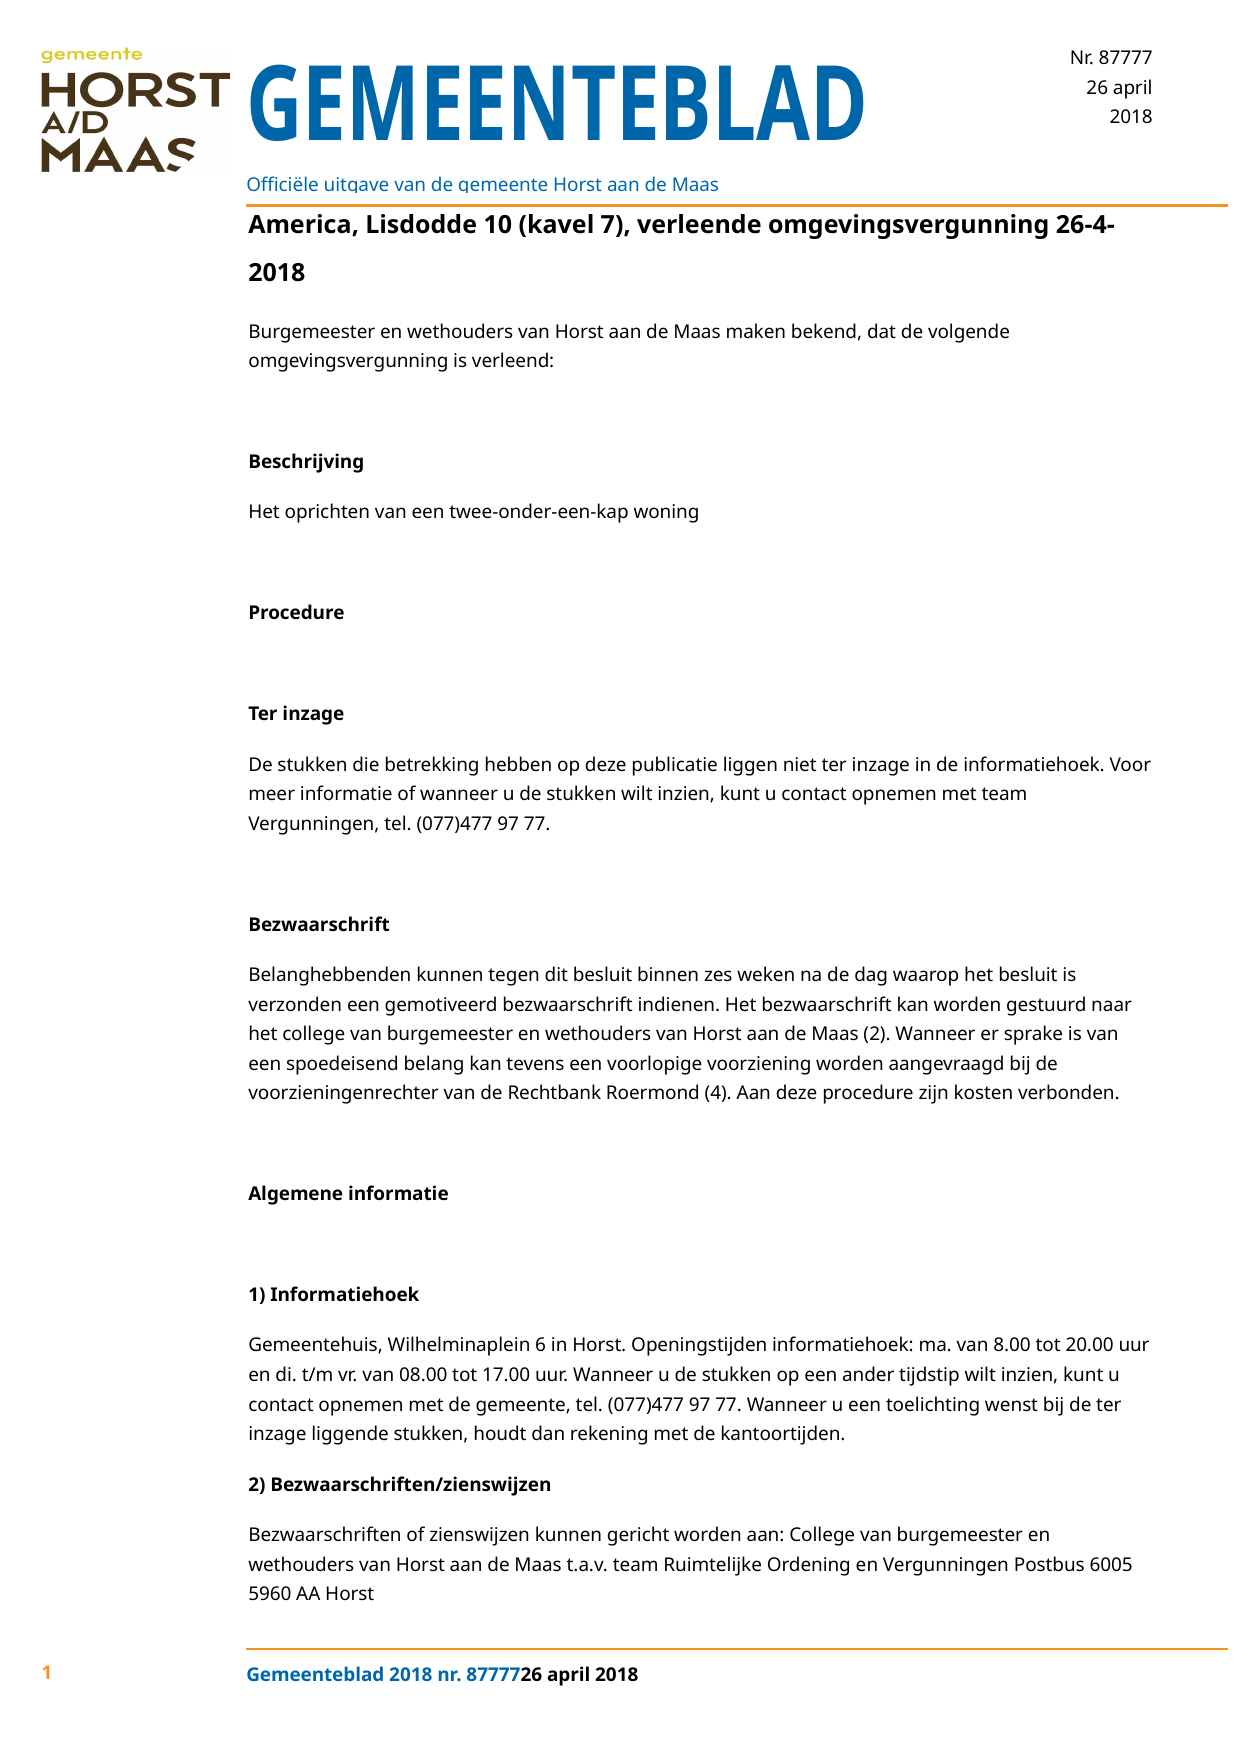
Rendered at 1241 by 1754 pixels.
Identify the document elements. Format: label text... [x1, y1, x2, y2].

picture [41, 47, 231, 172]
text Bezwaarschriften of zienswijzen kunnen gericht worden aan: College van burgemeester en wethouders van Horst aan de Maas t.a.v. team Ruimtelijke Ordening en Vergunningen Postbus 6005 5960 AA Horst [248, 1521, 1152, 1606]
text Procedure [248, 599, 1152, 625]
text 2) Bezwaarschriften/zienswijzen [248, 1471, 1152, 1497]
text Algemene informatie [248, 1180, 1152, 1206]
text Burgemeester en wethouders van Horst aan de Maas maken bekend, dat de volgende omgevingsvergunning is verleend: [248, 318, 1152, 373]
text Belanghebbenden kunnen tegen dit besluit binnen zes weken na de dag waarop het besluit is verzonden een gemotiveerd bezwaarschrift indienen. Het bezwaarschrift kan worden gestuurd naar het college van burgemeester en wethouders van Horst aan de Maas (2). Wanneer er sprake is van een spoedeisend belang kan tevens een voorlopige voorziening worden aangevraagd bij de voorzieningenrechter van de Rechtbank Roermond (4). Aan deze procedure zijn kosten verbonden. [248, 961, 1152, 1105]
text Gemeentehuis, Wilhelminaplein 6 in Horst. Openingstijden informatiehoek: ma. van 8.00 tot 20.00 uur en di. t/m vr. van 08.00 tot 17.00 uur. Wanneer u de stukken op een ander tijdstip wilt inzien, kunt u contact opnemen met de gemeente, tel. (077)477 97 77. Wanneer u een toelichting wenst bij de ter inzage liggende stukken, houdt dan rekening met de kantoortijden. [248, 1332, 1152, 1446]
text De stukken die betrekking hebben op deze publicatie liggen niet ter inzage in de informatiehoek. Voor meer informatie of wanneer u de stukken wilt inzien, kunt u contact opnemen met team Vergunningen, tel. (077)477 97 77. [248, 751, 1152, 836]
text America, Lisdodde 10 (kavel 7), verleende omgevingsvergunning 26-4-2018 [248, 207, 1152, 288]
text Beschrijving [248, 448, 1152, 474]
text 1) Informatiehoek [248, 1281, 1152, 1307]
text Het oprichten van een twee-onder-een-kap woning [248, 499, 1152, 524]
text Bezwaarschrift [248, 911, 1152, 937]
text Ter inzage [248, 700, 1152, 726]
